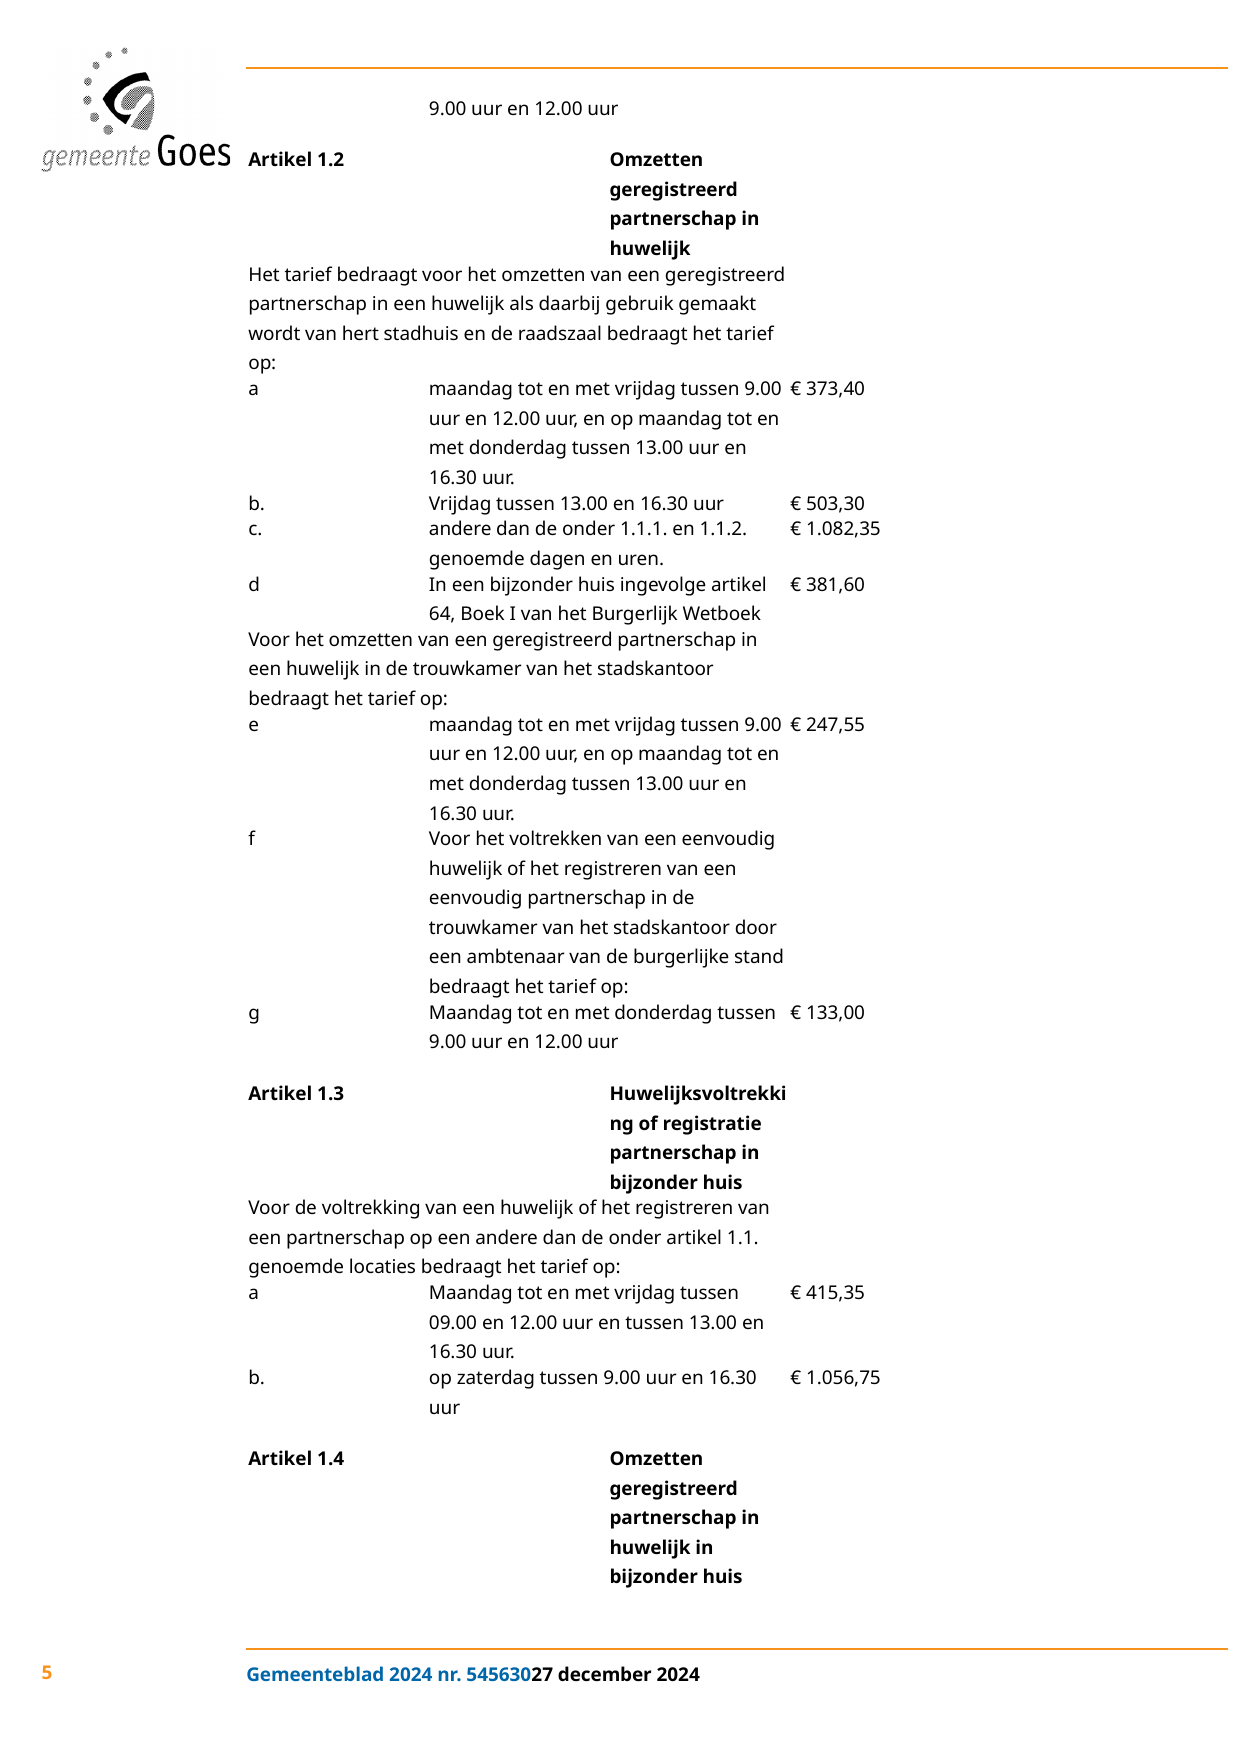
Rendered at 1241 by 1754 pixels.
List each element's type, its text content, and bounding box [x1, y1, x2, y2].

table_cell Artikel 1.3 [248, 1080, 609, 1194]
table_cell € 247,55 [790, 711, 971, 825]
table_cell [790, 1080, 971, 1194]
table_cell € 1.056,75 [790, 1364, 971, 1420]
table_cell [609, 1054, 790, 1080]
table_cell 9.00 uur en 12.00 uur [429, 95, 790, 121]
table_cell Omzetten geregistreerd partnerschap in huwelijk in bijzonder huis [609, 1445, 790, 1589]
table_cell € 1.082,35 [790, 515, 971, 571]
table_cell [790, 825, 971, 999]
table_cell [248, 1420, 429, 1445]
table_cell [790, 1445, 971, 1589]
table_cell [790, 1420, 971, 1445]
table_cell [429, 1420, 609, 1445]
table_cell € 133,00 [790, 999, 971, 1054]
table_cell b. [248, 490, 429, 515]
table_cell [790, 261, 971, 375]
table_cell andere dan de onder 1.1.1. en 1.1.2. genoemde dagen en uren. [429, 515, 790, 571]
table_cell In een bijzonder huis ingevolge artikel 64, Boek I van het Burgerlijk Wetboek [429, 571, 790, 626]
table_cell [790, 121, 971, 146]
table_cell Artikel 1.4 [248, 1445, 609, 1589]
table_cell a [248, 1280, 429, 1364]
table_cell c. [248, 515, 429, 571]
picture [41, 47, 231, 172]
table_cell [248, 1054, 609, 1080]
table_cell [790, 146, 971, 261]
table_cell maandag tot en met vrijdag tussen 9.00 uur en 12.00 uur, en op maandag tot en met donderdag tussen 13.00 uur en 16.30 uur. [429, 711, 790, 825]
table_cell Maandag tot en met vrijdag tussen 09.00 en 12.00 uur en tussen 13.00 en 16.30 uur. [429, 1280, 790, 1364]
table_cell Voor het voltrekken van een eenvoudig huwelijk of het registreren van een eenvoudig partnerschap in de trouwkamer van het stadskantoor door een ambtenaar van de burgerlijke stand bedraagt het tarief op: [429, 825, 790, 999]
table_cell [609, 121, 790, 146]
table_cell [609, 1420, 790, 1445]
table_cell maandag tot en met vrijdag tussen 9.00 uur en 12.00 uur, en op maandag tot en met donderdag tussen 13.00 uur en 16.30 uur. [429, 375, 790, 490]
table_cell d [248, 571, 429, 626]
table_cell Voor het omzetten van een geregistreerd partnerschap in een huwelijk in de trouwkamer van het stadskantoor bedraagt het tarief op: [248, 626, 790, 711]
table_cell [248, 121, 609, 146]
table_cell [790, 95, 971, 121]
table_cell e [248, 711, 429, 825]
table_cell Omzetten geregistreerd partnerschap in huwelijk [609, 146, 790, 261]
table_cell [790, 626, 971, 711]
table_cell € 415,35 [790, 1280, 971, 1364]
table_cell [790, 1195, 971, 1279]
table_cell [790, 1054, 971, 1080]
table_cell Huwelijksvoltrekking of registratie partnerschap in bijzonder huis [609, 1080, 790, 1194]
table_cell Maandag tot en met donderdag tussen 9.00 uur en 12.00 uur [429, 999, 790, 1054]
table_cell op zaterdag tussen 9.00 uur en 16.30 uur [429, 1364, 790, 1420]
table_cell Vrijdag tussen 13.00 en 16.30 uur [429, 490, 790, 515]
table_cell b. [248, 1364, 429, 1420]
table_cell g [248, 999, 429, 1054]
table_cell € 381,60 [790, 571, 971, 626]
table_cell f [248, 825, 429, 999]
table_cell Voor de voltrekking van een huwelijk of het registreren van een partnerschap op een andere dan de onder artikel 1.1. genoemde locaties bedraagt het tarief op: [248, 1195, 790, 1279]
table_cell € 373,40 [790, 375, 971, 490]
table_cell a [248, 375, 429, 490]
table_cell Het tarief bedraagt voor het omzetten van een geregistreerd partnerschap in een huwelijk als daarbij gebruik gemaakt wordt van hert stadhuis en de raadszaal bedraagt het tarief op: [248, 261, 790, 375]
table_cell Artikel 1.2 [248, 146, 609, 261]
table_cell € 503,30 [790, 490, 971, 515]
table_cell [248, 95, 429, 121]
